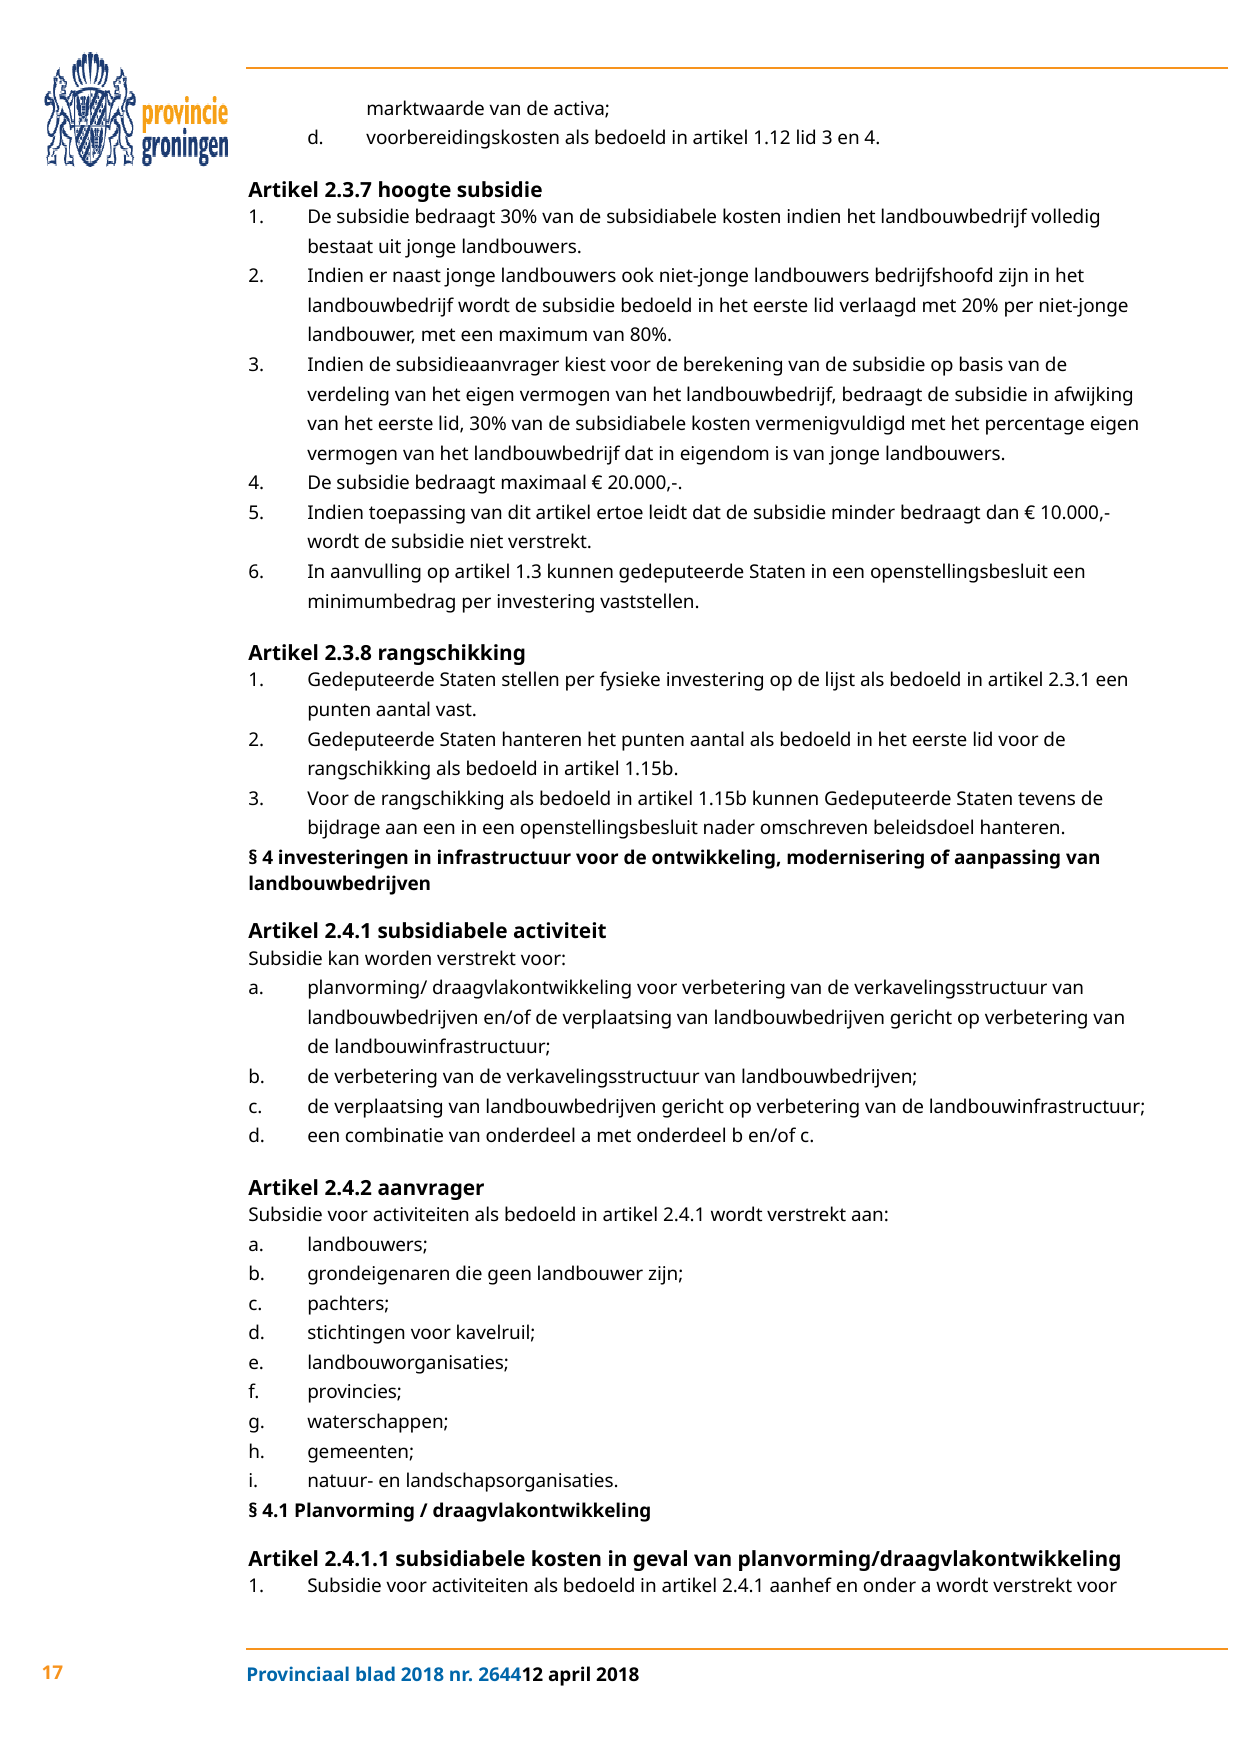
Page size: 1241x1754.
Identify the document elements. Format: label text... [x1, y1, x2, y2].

list De subsidie bedraagt maximaal € 20.000,-. [248, 469, 1152, 495]
list een combinatie van onderdeel a met onderdeel b en/of c. [248, 1122, 1152, 1148]
list De subsidie bedraagt 30% van de subsidiabele kosten indien het landbouwbedrijf volledig bestaat uit jonge landbouwers. [248, 203, 1152, 258]
picture [41, 47, 231, 172]
text Artikel 2.4.1 subsidiabele activiteit [248, 916, 1152, 945]
list Gedeputeerde Staten stellen per fysieke investering op de lijst als bedoeld in artikel 2.3.1 een punten aantal vast. [248, 667, 1152, 722]
list Subsidie voor activiteiten als bedoeld in artikel 2.4.1 aanhef en onder a wordt verstrekt voor [248, 1572, 1152, 1598]
text Artikel 2.3.8 rangschikking [248, 638, 1152, 667]
list voorbereidingskosten als bedoeld in artikel 1.12 lid 3 en 4. [307, 124, 1152, 150]
list planvorming/ draagvlakontwikkeling voor verbetering van de verkavelingsstructuur van landbouwbedrijven en/of de verplaatsing van landbouwbedrijven gericht op verbetering van de landbouwinfrastructuur; [248, 974, 1152, 1059]
text Subsidie voor activiteiten als bedoeld in artikel 2.4.1 wordt verstrekt aan: [248, 1201, 1152, 1227]
list Indien er naast jonge landbouwers ook niet-jonge landbouwers bedrijfshoofd zijn in het landbouwbedrijf wordt de subsidie bedoeld in het eerste lid verlaagd met 20% per niet-jonge landbouwer, met een maximum van 80%. [248, 262, 1152, 347]
list In aanvulling op artikel 1.3 kunnen gedeputeerde Staten in een openstellingsbesluit een minimumbedrag per investering vaststellen. [248, 558, 1152, 613]
list marktwaarde van de activa; [307, 95, 1152, 121]
text § 4.1 Planvorming / draagvlakontwikkeling [248, 1497, 1152, 1523]
text § 4 investeringen in infrastructuur voor de ontwikkeling, modernisering of aanpassing van landbouwbedrijven [248, 844, 1152, 896]
list landbouworganisaties; [248, 1349, 1152, 1375]
list Voor de rangschikking als bedoeld in artikel 1.15b kunnen Gedeputeerde Staten tevens de bijdrage aan een in een openstellingsbesluit nader omschreven beleidsdoel hanteren. [248, 785, 1152, 840]
list de verbetering van de verkavelingsstructuur van landbouwbedrijven; [248, 1063, 1152, 1089]
text Artikel 2.4.2 aanvrager [248, 1173, 1152, 1201]
list pachters; [248, 1290, 1152, 1316]
list natuur- en landschapsorganisaties. [248, 1467, 1152, 1493]
list grondeigenaren die geen landbouwer zijn; [248, 1260, 1152, 1286]
list stichtingen voor kavelruil; [248, 1319, 1152, 1345]
list Indien de subsidieaanvrager kiest voor de berekening van de subsidie op basis van de verdeling van het eigen vermogen van het landbouwbedrijf, bedraagt de subsidie in afwijking van het eerste lid, 30% van de subsidiabele kosten vermenigvuldigd met het percentage eigen vermogen van het landbouwbedrijf dat in eigendom is van jonge landbouwers. [248, 351, 1152, 466]
list landbouwers; [248, 1231, 1152, 1257]
list de verplaatsing van landbouwbedrijven gericht op verbetering van de landbouwinfrastructuur; [248, 1093, 1152, 1118]
list Gedeputeerde Staten hanteren het punten aantal als bedoeld in het eerste lid voor de rangschikking als bedoeld in artikel 1.15b. [248, 726, 1152, 781]
list waterschappen; [248, 1408, 1152, 1434]
text Subsidie kan worden verstrekt voor: [248, 945, 1152, 971]
text Artikel 2.4.1.1 subsidiabele kosten in geval van planvorming/draagvlakontwikkeling [248, 1544, 1152, 1572]
list provincies; [248, 1379, 1152, 1404]
list Indien toepassing van dit artikel ertoe leidt dat de subsidie minder bedraagt dan € 10.000,- wordt de subsidie niet verstrekt. [248, 499, 1152, 554]
text Artikel 2.3.7 hoogte subsidie [248, 175, 1152, 203]
list gemeenten; [248, 1438, 1152, 1464]
